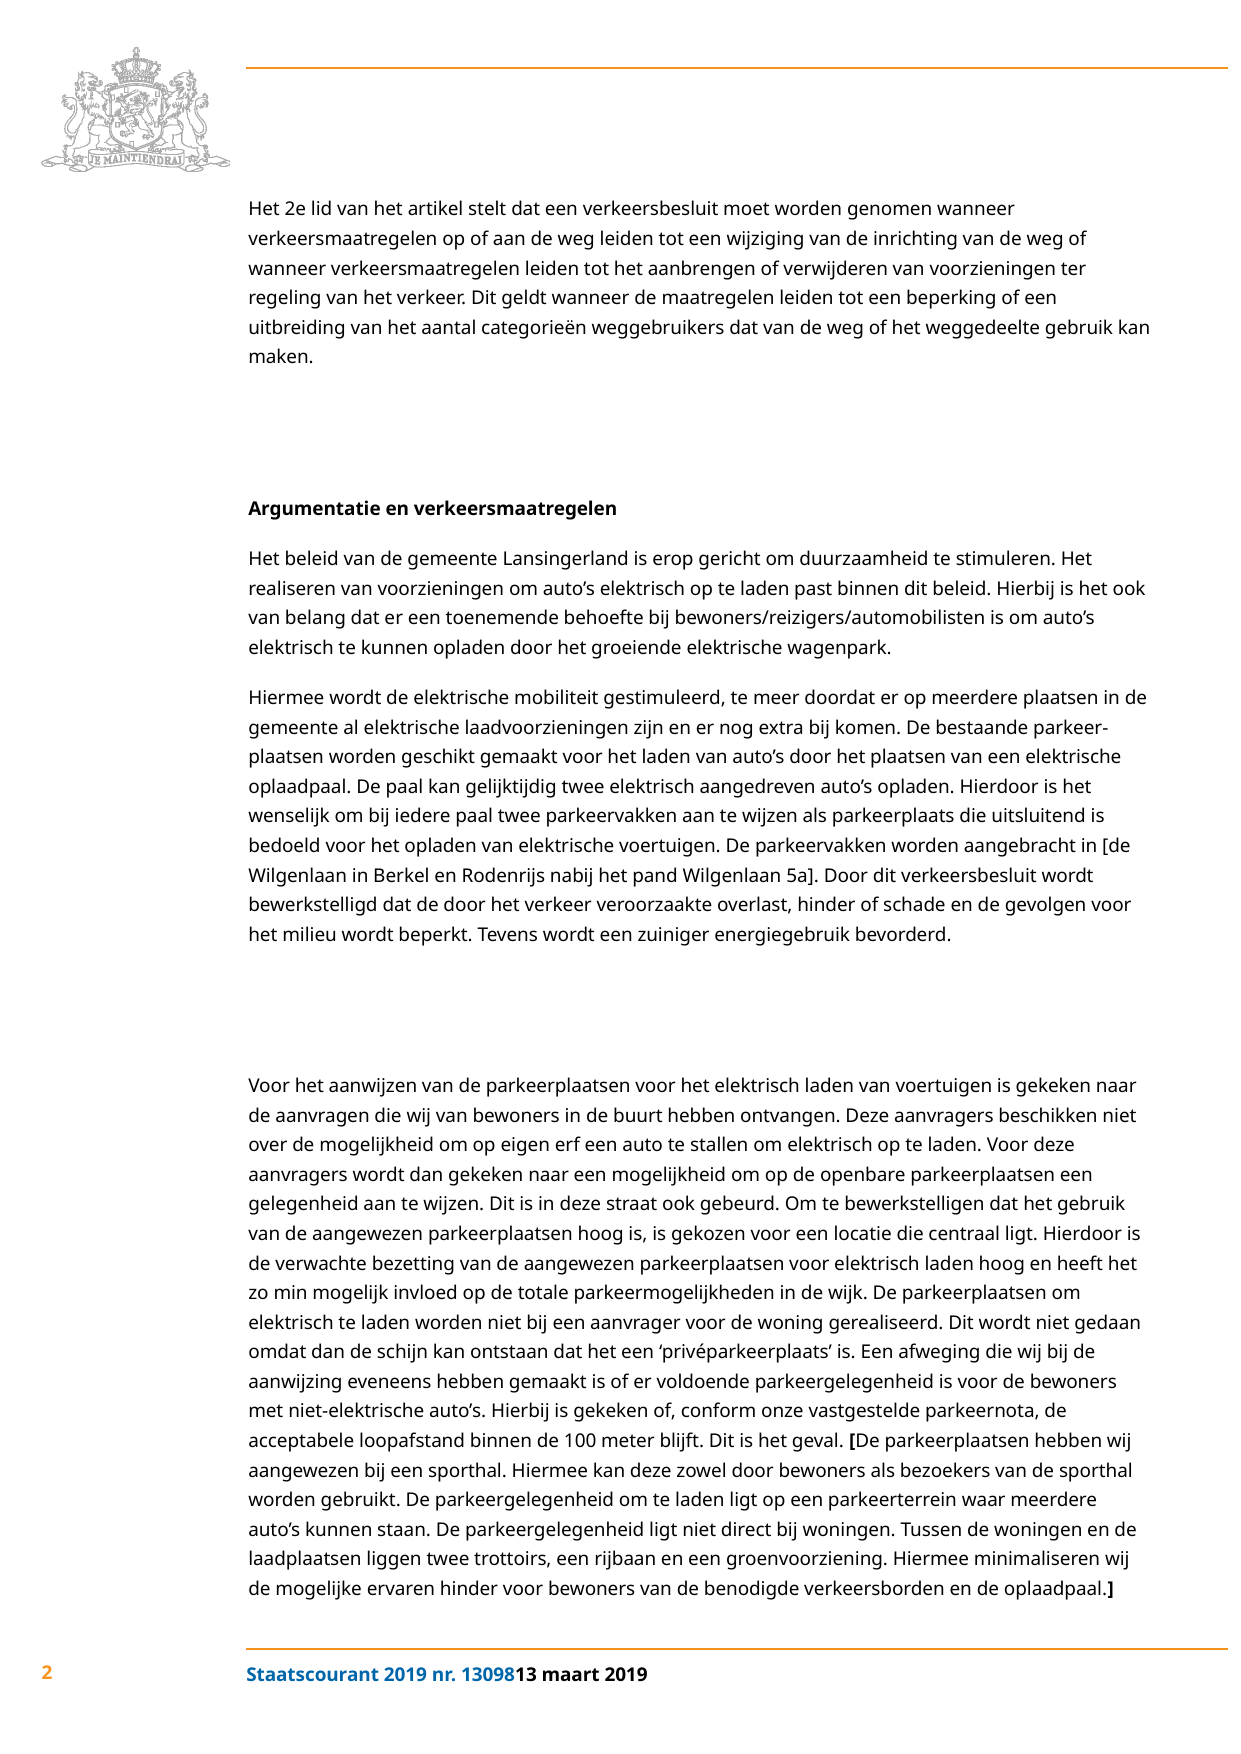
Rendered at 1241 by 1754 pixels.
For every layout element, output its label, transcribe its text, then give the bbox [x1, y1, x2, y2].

text Argumentatie en verkeersmaatregelen [248, 495, 1152, 521]
text Voor het aanwijzen van de parkeerplaatsen voor het elektrisch laden van voertuigen is gekeken naar de aanvragen die wij van bewoners in de buurt hebben ontvangen. Deze aanvragers beschikken niet over de mogelijkheid om op eigen erf een auto te stallen om elektrisch op te laden. Voor deze aanvragers wordt dan gekeken naar een mogelijkheid om op de openbare parkeerplaatsen een gelegenheid aan te wijzen. Dit is in deze straat ook gebeurd. Om te bewerkstelligen dat het gebruik van de aangewezen parkeerplaatsen hoog is, is gekozen voor een locatie die centraal ligt. Hierdoor is de verwachte bezetting van de aangewezen parkeerplaatsen voor elektrisch laden hoog en heeft het zo min mogelijk invloed op de totale parkeermogelijkheden in de wijk. De parkeerplaatsen om elektrisch te laden worden niet bij een aanvrager voor de woning gerealiseerd. Dit wordt niet gedaan omdat dan de schijn kan ontstaan dat het een ‘privéparkeerplaats’ is. Een afweging die wij bij de aanwijzing eveneens hebben gemaakt is of er voldoende parkeergelegenheid is voor de bewoners met niet-elektrische auto’s. Hierbij is gekeken of, conform onze vastgestelde parkeernota, de acceptabele loopafstand binnen de 100 meter blijft. Dit is het geval. [De parkeerplaatsen hebben wij aangewezen bij een sporthal. Hiermee kan deze zowel door bewoners als bezoekers van de sporthal worden gebruikt. De parkeergelegenheid om te laden ligt op een parkeerterrein waar meerdere auto’s kunnen staan. De parkeergelegenheid ligt niet direct bij woningen. Tussen de woningen en de laadplaatsen liggen twee trottoirs, een rijbaan en een groenvoorziening. Hiermee minimaliseren wij de mogelijke ervaren hinder voor bewoners van de benodigde verkeersborden en de oplaadpaal.] [248, 1072, 1152, 1601]
text Het beleid van de gemeente Lansingerland is erop gericht om duurzaamheid te stimuleren. Het realiseren van voorzieningen om auto’s elektrisch op te laden past binnen dit beleid. Hierbij is het ook van belang dat er een toenemende behoefte bij bewoners/reizigers/automobilisten is om auto’s elektrisch te kunnen opladen door het groeiende elektrische wagenpark. [248, 545, 1152, 660]
picture [41, 47, 231, 172]
text Het 2e lid van het artikel stelt dat een verkeersbesluit moet worden genomen wanneer verkeersmaatregelen op of aan de weg leiden tot een wijziging van de inrichting van de weg of wanneer verkeersmaatregelen leiden tot het aanbrengen of verwijderen van voorzieningen ter regeling van het verkeer. Dit geldt wanneer de maatregelen leiden tot een beperking of een uitbreiding van het aantal categorieën weggebruikers dat van de weg of het weggedeelte gebruik kan maken. [248, 196, 1152, 369]
text Hiermee wordt de elektrische mobiliteit gestimuleerd, te meer doordat er op meerdere plaatsen in de gemeente al elektrische laadvoorzieningen zijn en er nog extra bij komen. De bestaande parkeer-plaatsen worden geschikt gemaakt voor het laden van auto’s door het plaatsen van een elektrische oplaadpaal. De paal kan gelijktijdig twee elektrisch aangedreven auto’s opladen. Hierdoor is het wenselijk om bij iedere paal twee parkeervakken aan te wijzen als parkeerplaats die uitsluitend is bedoeld voor het opladen van elektrische voertuigen. De parkeervakken worden aangebracht in [de Wilgenlaan in Berkel en Rodenrijs nabij het pand Wilgenlaan 5a]. Door dit verkeersbesluit wordt bewerkstelligd dat de door het verkeer veroorzaakte overlast, hinder of schade en de gevolgen voor het milieu wordt beperkt. Tevens wordt een zuiniger energiegebruik bevorderd. [248, 684, 1152, 947]
